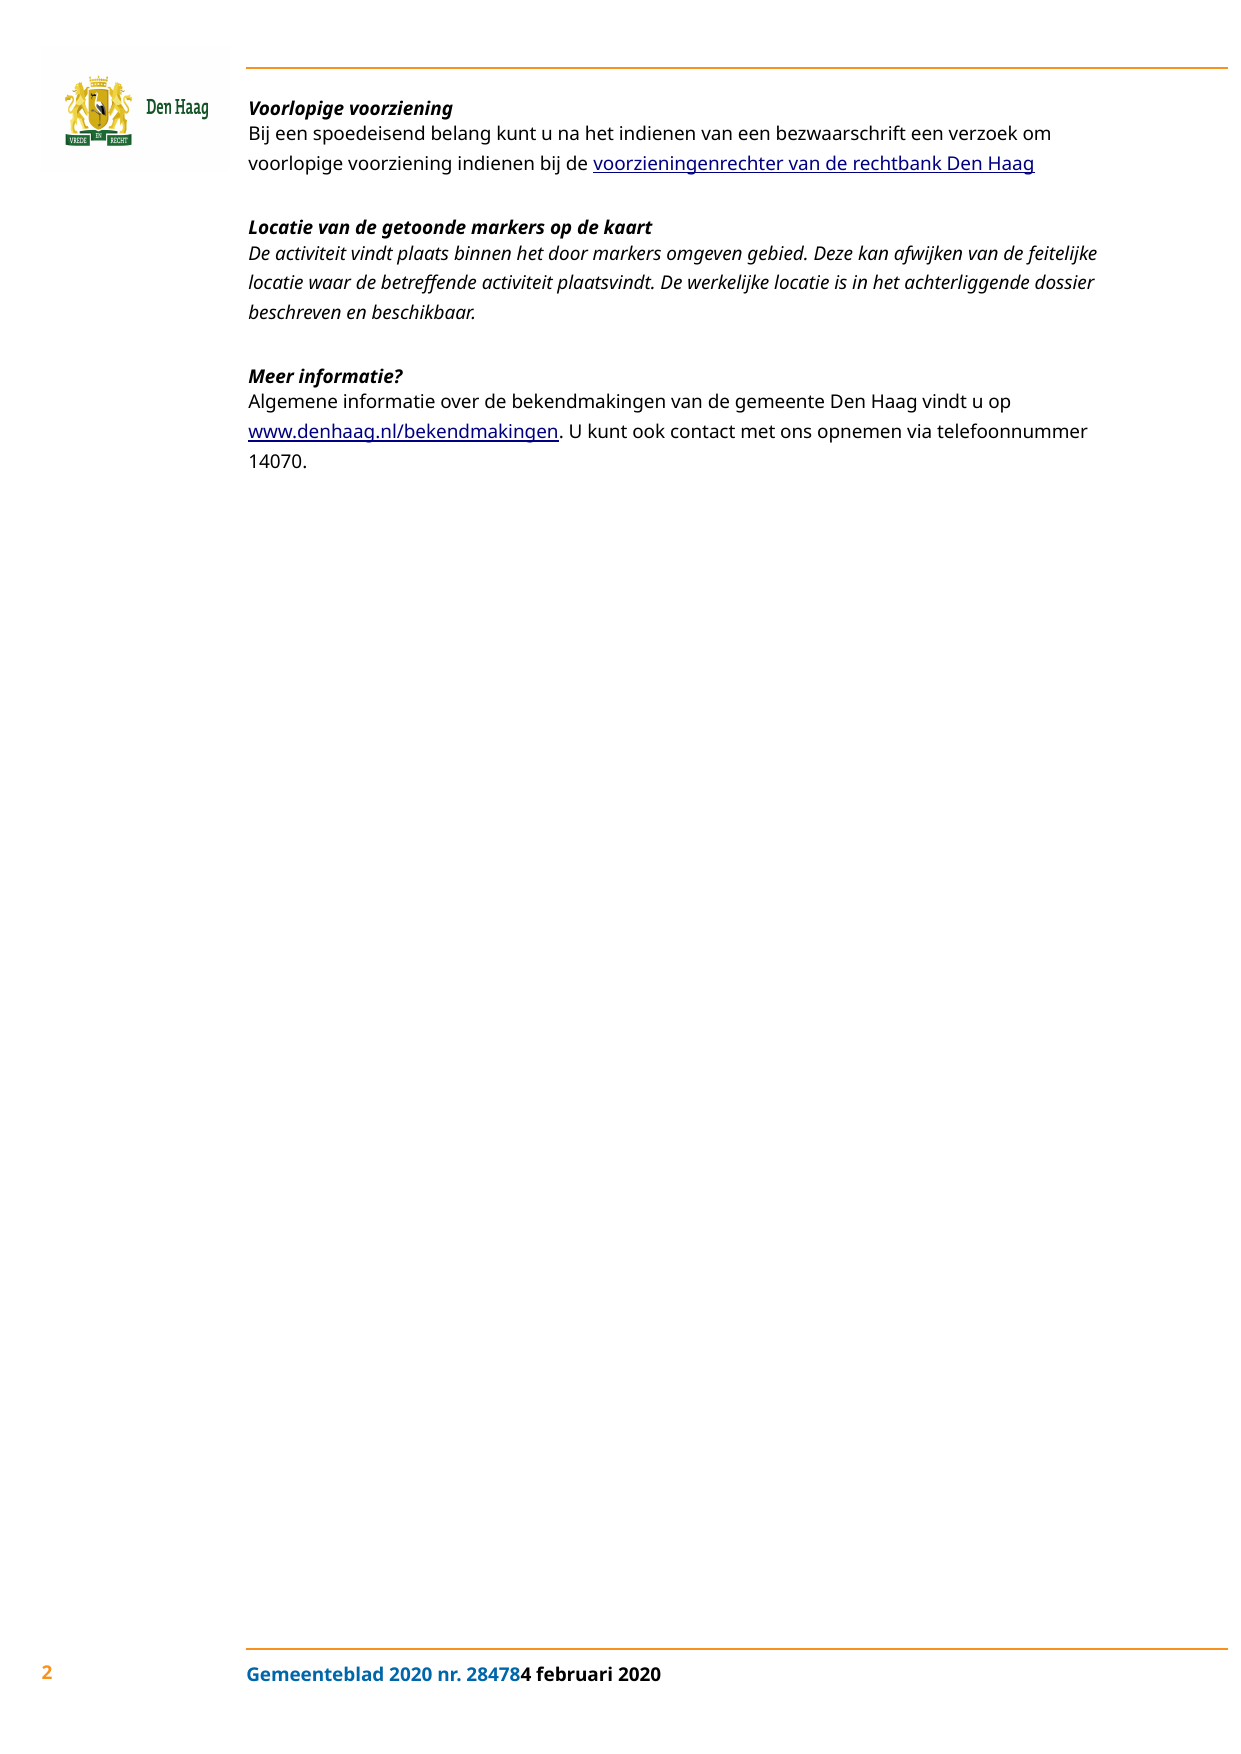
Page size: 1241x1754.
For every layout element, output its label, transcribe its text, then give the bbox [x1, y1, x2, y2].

text Bij een spoedeisend belang kunt u na het indienen van een bezwaarschrift een verzoek om voorlopige voorziening indienen bij de voorzieningenrechter van de rechtbank Den Haag [248, 121, 1152, 176]
text Locatie van de getoonde markers op de kaart [248, 214, 1152, 240]
text Voorlopige voorziening [248, 95, 1152, 121]
text Algemene informatie over de bekendmakingen van de gemeente Den Haag vindt u op www.denhaag.nl/bekendmakingen. U kunt ook contact met ons opnemen via telefoonnummer 14070. [248, 389, 1152, 473]
text De activiteit vindt plaats binnen het door markers omgeven gebied. Deze kan afwijken van de feitelijke locatie waar de betreffende activiteit plaatsvindt. De werkelijke locatie is in het achterliggende dossier beschreven en beschikbaar. [248, 240, 1152, 325]
picture [41, 47, 231, 172]
text Meer informatie? [248, 363, 1152, 389]
